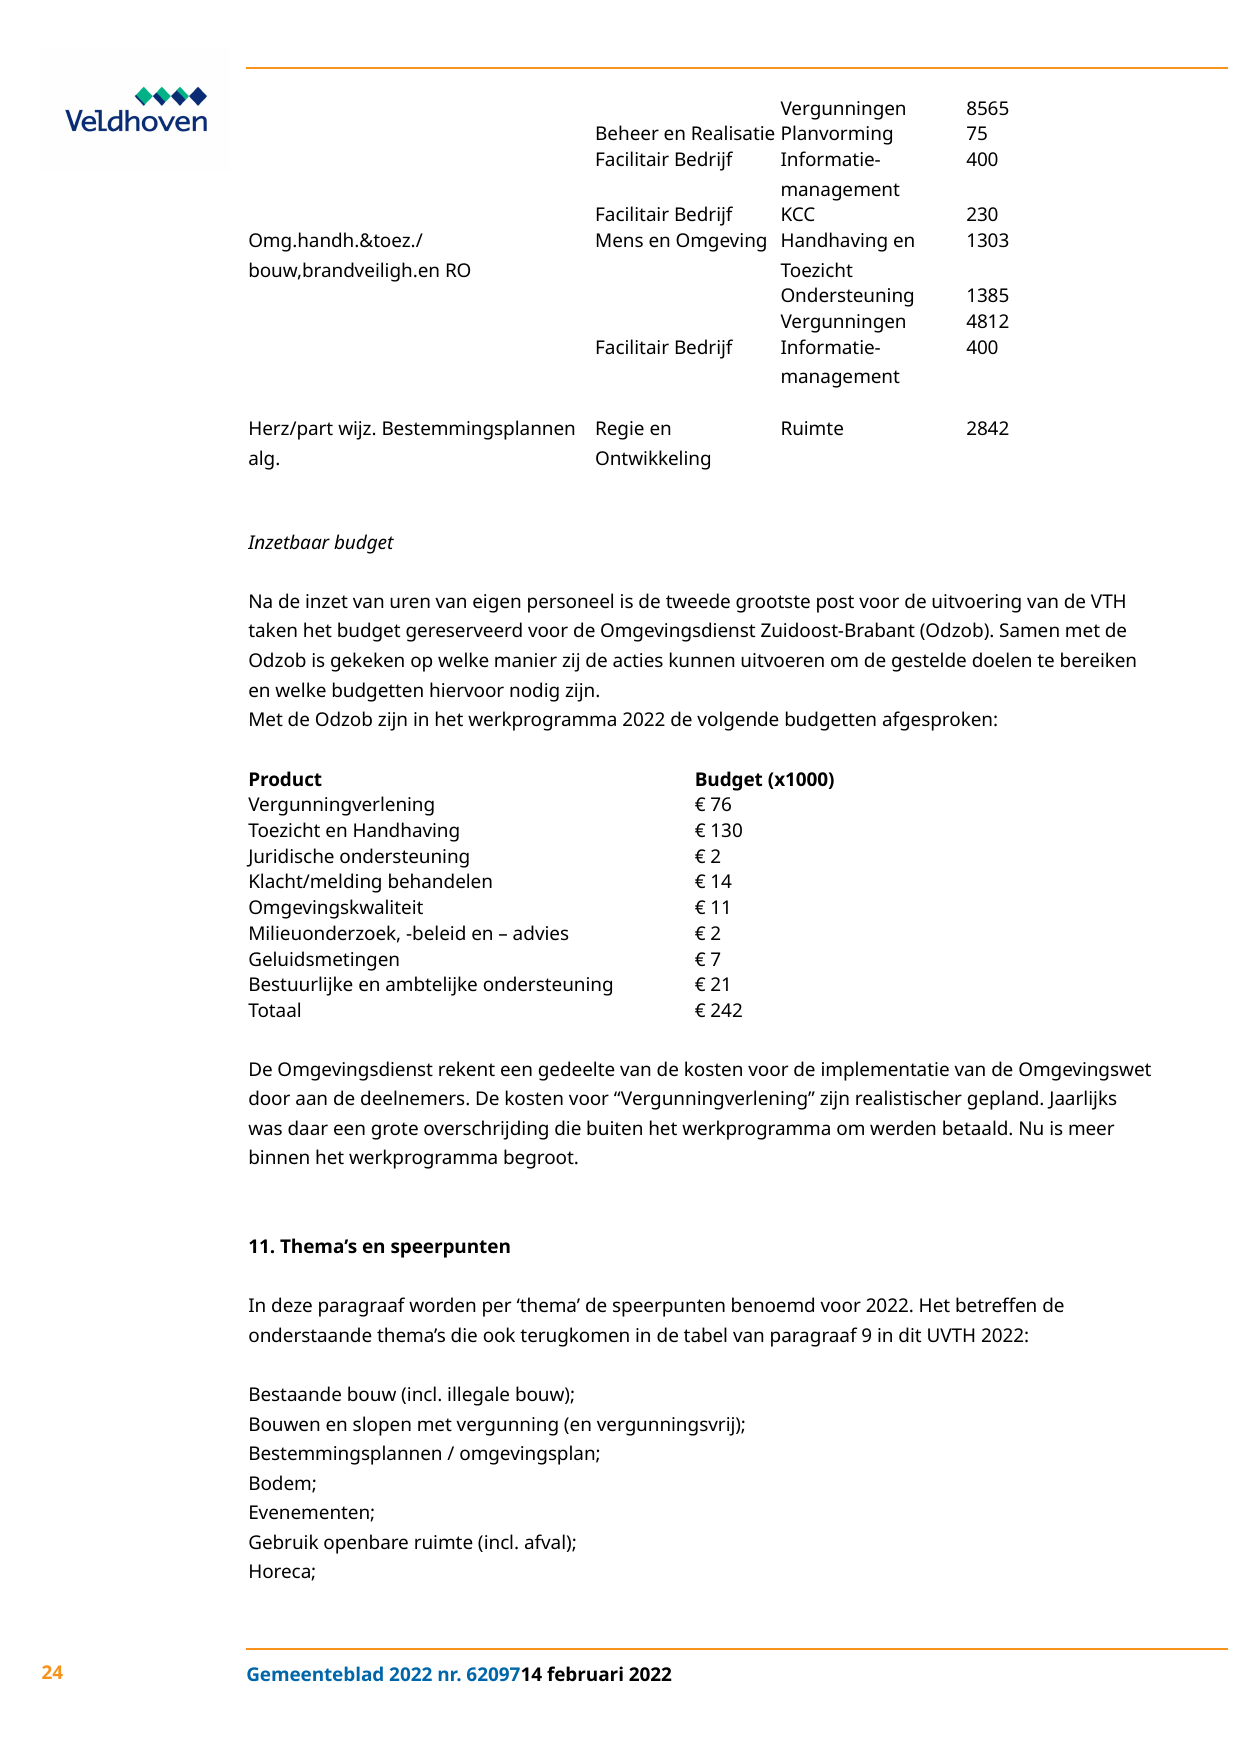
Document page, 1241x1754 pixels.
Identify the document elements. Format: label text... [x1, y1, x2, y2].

table_cell Vergunningverlening [248, 791, 694, 817]
text De Omgevingsdienst rekent een gedeelte van de kosten voor de implementatie van de Omgevingswet door aan de deelnemers. De kosten voor “Vergunningverlening” zijn realistischer gepland. Jaarlijks was daar een grote overschrijding die buiten het werkprogramma om werden betaald. Nu is meer binnen het werkprogramma begroot. [248, 1056, 1152, 1170]
table_cell Vergunningen [780, 308, 966, 334]
table_cell [248, 95, 595, 121]
text Met de Odzob zijn in het werkprogramma 2022 de volgende budgetten afgesproken: [248, 706, 1152, 732]
table_cell 1385 [966, 283, 1152, 308]
text Evenementen; [248, 1499, 1152, 1525]
table_cell Geluidsmetingen [248, 946, 694, 972]
table_cell Regie en Ontwikkeling [595, 415, 780, 470]
table_cell € 11 [695, 894, 1152, 920]
table_cell [248, 121, 595, 146]
table_cell € 242 [695, 997, 1152, 1023]
table_cell 400 [966, 146, 1152, 202]
table_cell [966, 470, 1152, 496]
table_cell 1303 [966, 227, 1152, 283]
table_cell 2842 [966, 415, 1152, 470]
table_cell [595, 95, 780, 121]
table_cell [595, 308, 780, 334]
table_cell [248, 283, 595, 308]
table_cell [248, 470, 595, 496]
table_cell [966, 389, 1152, 415]
text Horeca; [248, 1559, 1152, 1584]
text Bestaande bouw (incl. illegale bouw); [248, 1381, 1152, 1407]
table_cell Informatie-management [780, 146, 966, 202]
text Bestemmingsplannen / omgevingsplan; [248, 1440, 1152, 1466]
table_cell Ondersteuning [780, 283, 966, 308]
table_cell Informatie-management [780, 334, 966, 389]
table_cell € 21 [695, 972, 1152, 997]
text In deze paragraaf worden per ‘thema’ de speerpunten benoemd voor 2022. Het betreffen de onderstaande thema’s die ook terugkomen in de tabel van paragraaf 9 in dit UVTH 2022: [248, 1292, 1152, 1348]
table_cell [780, 470, 966, 496]
table_cell Juridische ondersteuning [248, 843, 694, 869]
table_cell 4812 [966, 308, 1152, 334]
table_cell KCC [780, 202, 966, 227]
table_cell Vergunningen [780, 95, 966, 121]
table_cell [595, 283, 780, 308]
table_cell [595, 389, 780, 415]
text Gebruik openbare ruimte (incl. afval); [248, 1529, 1152, 1555]
table_cell € 130 [695, 817, 1152, 843]
table_cell Ruimte [780, 415, 966, 470]
table_cell [248, 146, 595, 202]
table_cell [248, 308, 595, 334]
table_header Product [248, 766, 694, 791]
table_cell Facilitair Bedrijf [595, 202, 780, 227]
text Bodem; [248, 1470, 1152, 1496]
table_cell 8565 [966, 95, 1152, 121]
table_cell Milieuonderzoek, -beleid en – advies [248, 920, 694, 946]
table_cell [595, 470, 780, 496]
table_cell [248, 334, 595, 389]
table_cell 400 [966, 334, 1152, 389]
text Bouwen en slopen met vergunning (en vergunningsvrij); [248, 1411, 1152, 1437]
text 11. Thema’s en speerpunten [248, 1233, 1152, 1259]
table_cell Handhaving en Toezicht [780, 227, 966, 283]
table_cell Bestuurlijke en ambtelijke ondersteuning [248, 972, 694, 997]
table_cell € 2 [695, 920, 1152, 946]
table_cell Facilitair Bedrijf [595, 146, 780, 202]
table_cell € 76 [695, 791, 1152, 817]
table_cell Beheer en Realisatie [595, 121, 780, 146]
table_cell Omg.handh.&toez./bouw,brandveiligh.en RO [248, 227, 595, 283]
text Na de inzet van uren van eigen personeel is de tweede grootste post voor de uitvoering van de VTH taken het budget gereserveerd voor de Omgevingsdienst Zuidoost-Brabant (Odzob). Samen met de Odzob is gekeken op welke manier zij de acties kunnen uitvoeren om de gestelde doelen te bereiken en welke budgetten hiervoor nodig zijn. [248, 588, 1152, 703]
table_cell € 7 [695, 946, 1152, 972]
table_cell Omgevingskwaliteit [248, 894, 694, 920]
table_cell Facilitair Bedrijf [595, 334, 780, 389]
picture [41, 47, 231, 172]
table_header Budget (x1000) [695, 766, 1152, 791]
table_cell Mens en Omgeving [595, 227, 780, 283]
table_cell Toezicht en Handhaving [248, 817, 694, 843]
table_cell Totaal [248, 997, 694, 1023]
table_cell 75 [966, 121, 1152, 146]
table_cell € 2 [695, 843, 1152, 869]
table_cell [248, 202, 595, 227]
table_cell 230 [966, 202, 1152, 227]
table_cell Klacht/melding behandelen [248, 869, 694, 894]
table_cell Herz/part wijz. Bestemmingsplannen alg. [248, 415, 595, 470]
table_cell € 14 [695, 869, 1152, 894]
table_cell [780, 389, 966, 415]
table_cell Planvorming [780, 121, 966, 146]
table_cell [248, 389, 595, 415]
text Inzetbaar budget [248, 529, 1152, 555]
